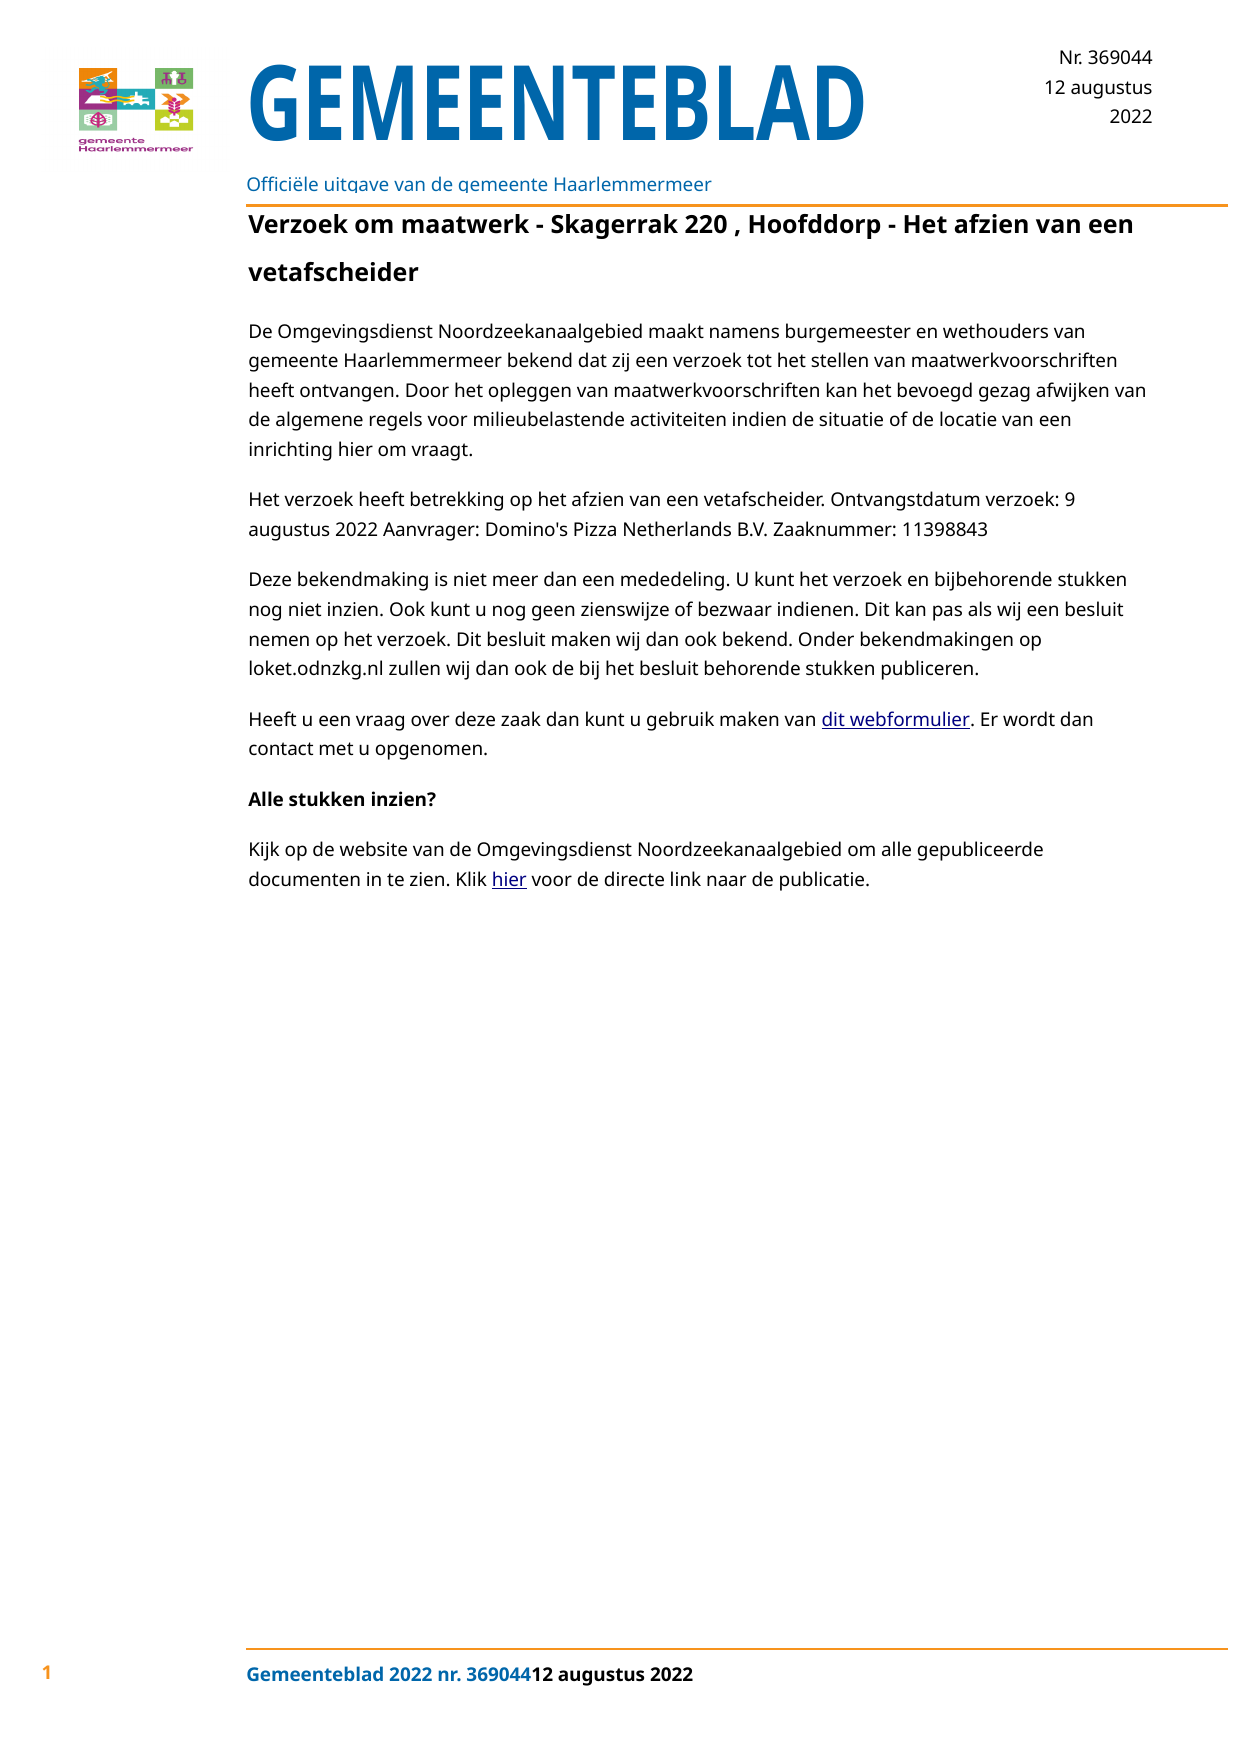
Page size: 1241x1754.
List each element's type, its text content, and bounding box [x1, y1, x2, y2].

text Deze bekendmaking is niet meer dan een mededeling. U kunt het verzoek en bijbehorende stukken nog niet inzien. Ook kunt u nog geen zienswijze of bezwaar indienen. Dit kan pas als wij een besluit nemen op het verzoek. Dit besluit maken wij dan ook bekend. Onder bekendmakingen op loket.odnzkg.nl zullen wij dan ook de bij het besluit behorende stukken publiceren. [248, 567, 1152, 681]
text Verzoek om maatwerk - Skagerrak 220 , Hoofddorp - Het afzien van een vetafscheider [248, 207, 1152, 288]
text Het verzoek heeft betrekking op het afzien van een vetafscheider. Ontvangstdatum verzoek: 9 augustus 2022 Aanvrager: Domino's Pizza Netherlands B.V. Zaaknummer: 11398843 [248, 487, 1152, 542]
text De Omgevingsdienst Noordzeekanaalgebied maakt namens burgemeester en wethouders van gemeente Haarlemmermeer bekend dat zij een verzoek tot het stellen van maatwerkvoorschriften heeft ontvangen. Door het opleggen van maatwerkvoorschriften kan het bevoegd gezag afwijken van de algemene regels voor milieubelastende activiteiten indien de situatie of de locatie van een inrichting hier om vraagt. [248, 318, 1152, 462]
text Alle stukken inzien? [248, 786, 1152, 812]
picture [41, 47, 231, 172]
text Kijk op de website van de Omgevingsdienst Noordzeekanaalgebied om alle gepubliceerde documenten in te zien. Klik hier voor de directe link naar de publicatie. [248, 836, 1152, 892]
text Heeft u een vraag over deze zaak dan kunt u gebruik maken van dit webformulier. Er wordt dan contact met u opgenomen. [248, 706, 1152, 761]
